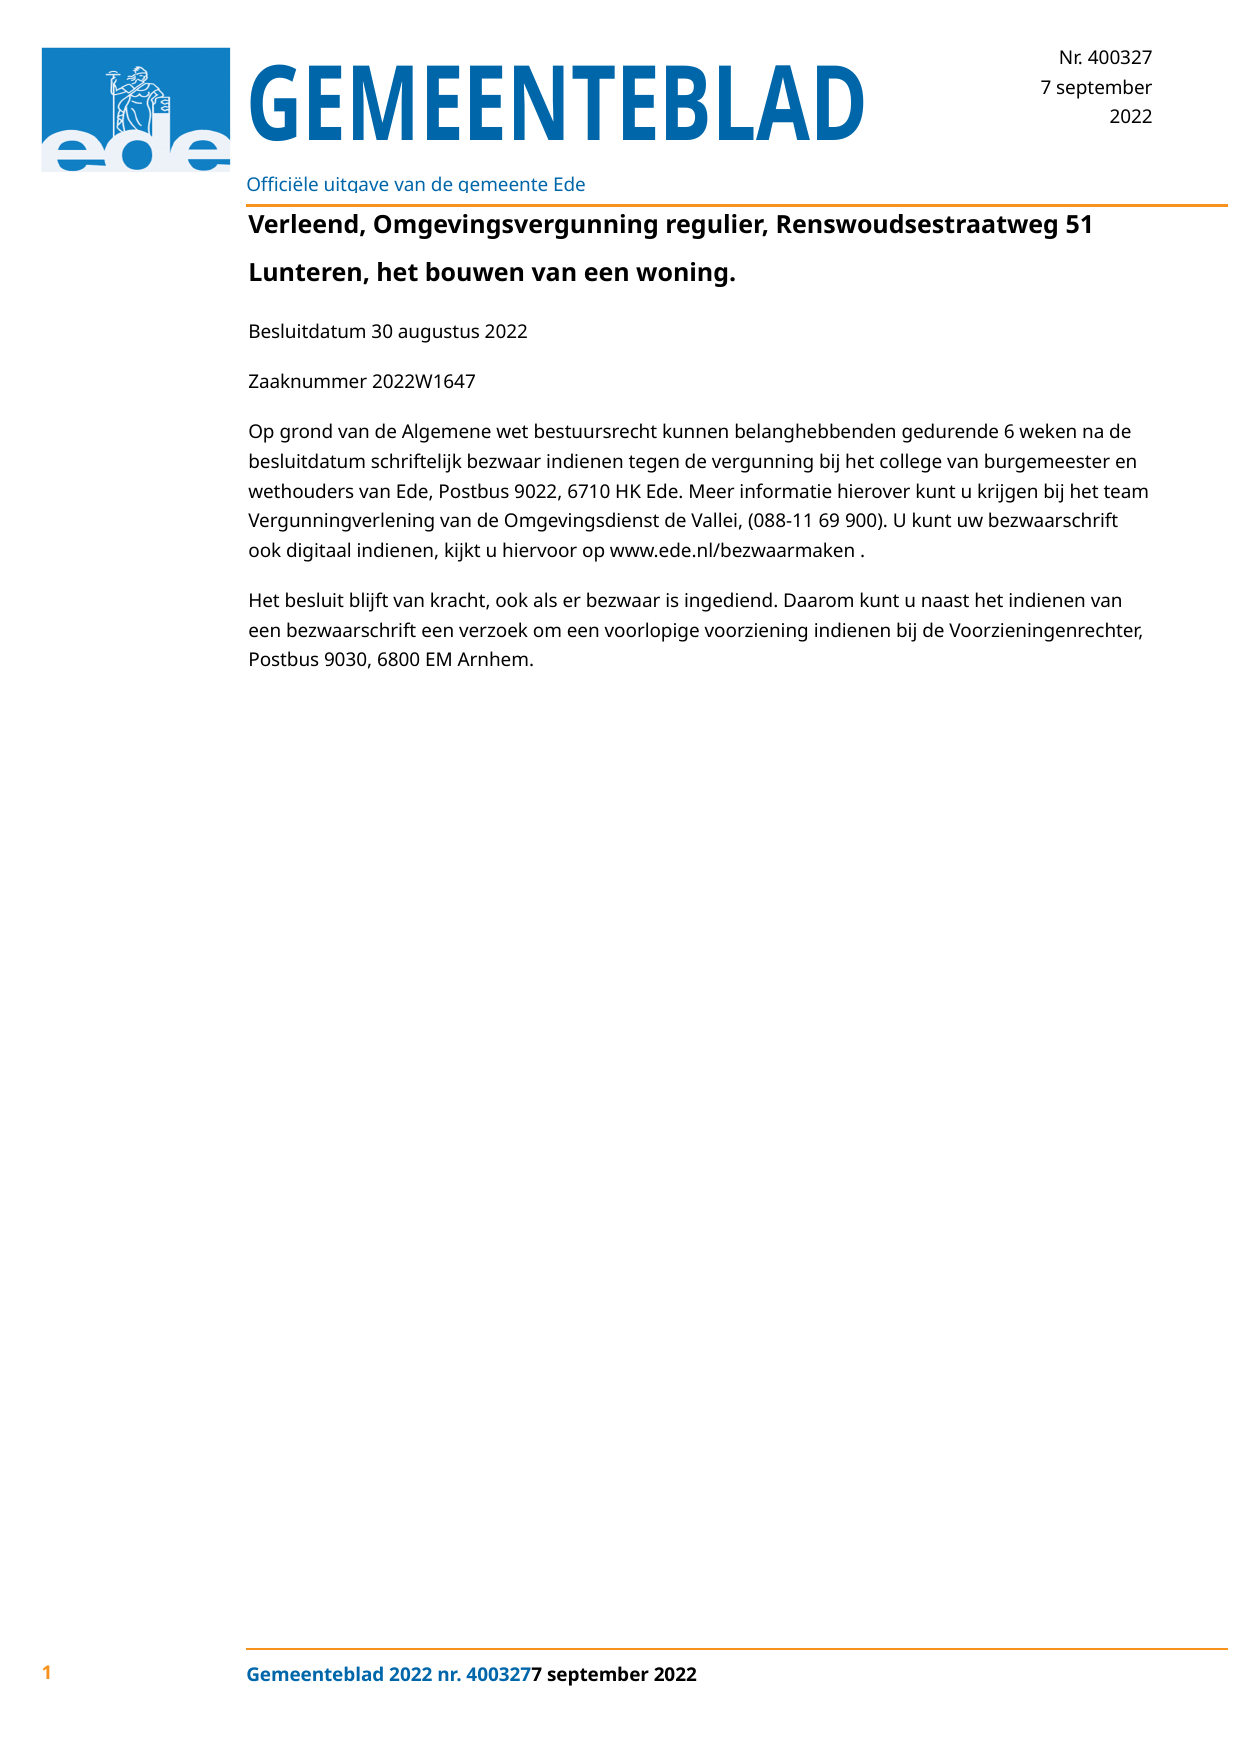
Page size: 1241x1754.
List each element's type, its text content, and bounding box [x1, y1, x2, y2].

text Verleend, Omgevingsvergunning regulier, Renswoudsestraatweg 51 Lunteren, het bouwen van een woning. [248, 207, 1152, 288]
text Het besluit blijft van kracht, ook als er bezwaar is ingediend. Daarom kunt u naast het indienen van een bezwaarschrift een verzoek om een voorlopige voorziening indienen bij de Voorzieningenrechter, Postbus 9030, 6800 EM Arnhem. [248, 587, 1152, 672]
text Besluitdatum 30 augustus 2022 [248, 318, 1152, 344]
text Zaaknummer 2022W1647 [248, 368, 1152, 394]
text Op grond van de Algemene wet bestuursrecht kunnen belanghebbenden gedurende 6 weken na de besluitdatum schriftelijk bezwaar indienen tegen de vergunning bij het college van burgemeester en wethouders van Ede, Postbus 9022, 6710 HK Ede. Meer informatie hierover kunt u krijgen bij het team Vergunningverlening van de Omgevingsdienst de Vallei, (088-11 69 900). U kunt uw bezwaarschrift ook digitaal indienen, kijkt u hiervoor op www.ede.nl/bezwaarmaken . [248, 419, 1152, 563]
picture [41, 47, 231, 172]
